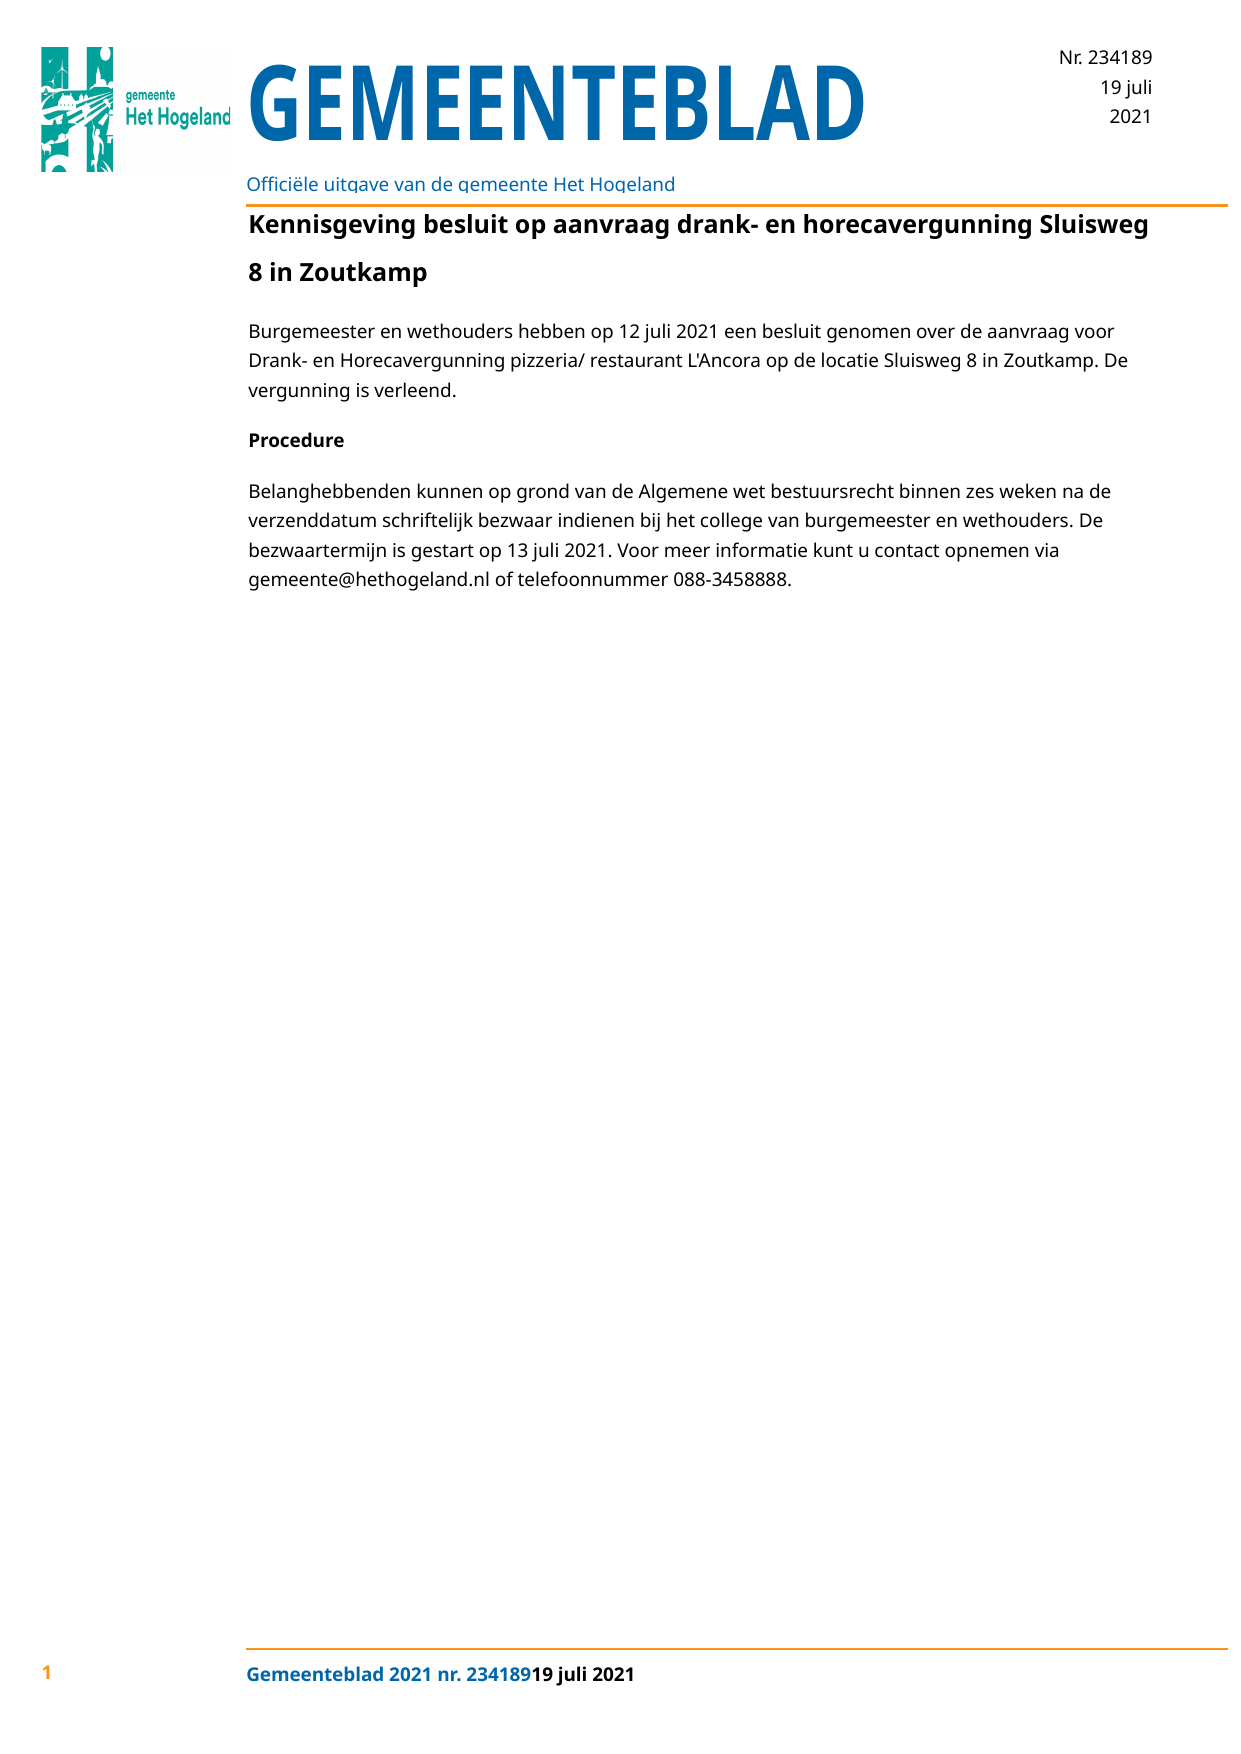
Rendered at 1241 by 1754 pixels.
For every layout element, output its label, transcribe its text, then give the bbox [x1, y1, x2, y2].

text Kennisgeving besluit op aanvraag drank- en horecavergunning Sluisweg 8 in Zoutkamp [248, 207, 1152, 288]
text Procedure [248, 427, 1152, 453]
text Belanghebbenden kunnen op grond van de Algemene wet bestuursrecht binnen zes weken na de verzenddatum schriftelijk bezwaar indienen bij het college van burgemeester en wethouders. De bezwaartermijn is gestart op 13 juli 2021. Voor meer informatie kunt u contact opnemen via gemeente@hethogeland.nl of telefoonnummer 088-3458888. [248, 478, 1152, 592]
picture [41, 47, 231, 172]
text Burgemeester en wethouders hebben op 12 juli 2021 een besluit genomen over de aanvraag voor Drank- en Horecavergunning pizzeria/ restaurant L'Ancora op de locatie Sluisweg 8 in Zoutkamp. De vergunning is verleend. [248, 318, 1152, 403]
